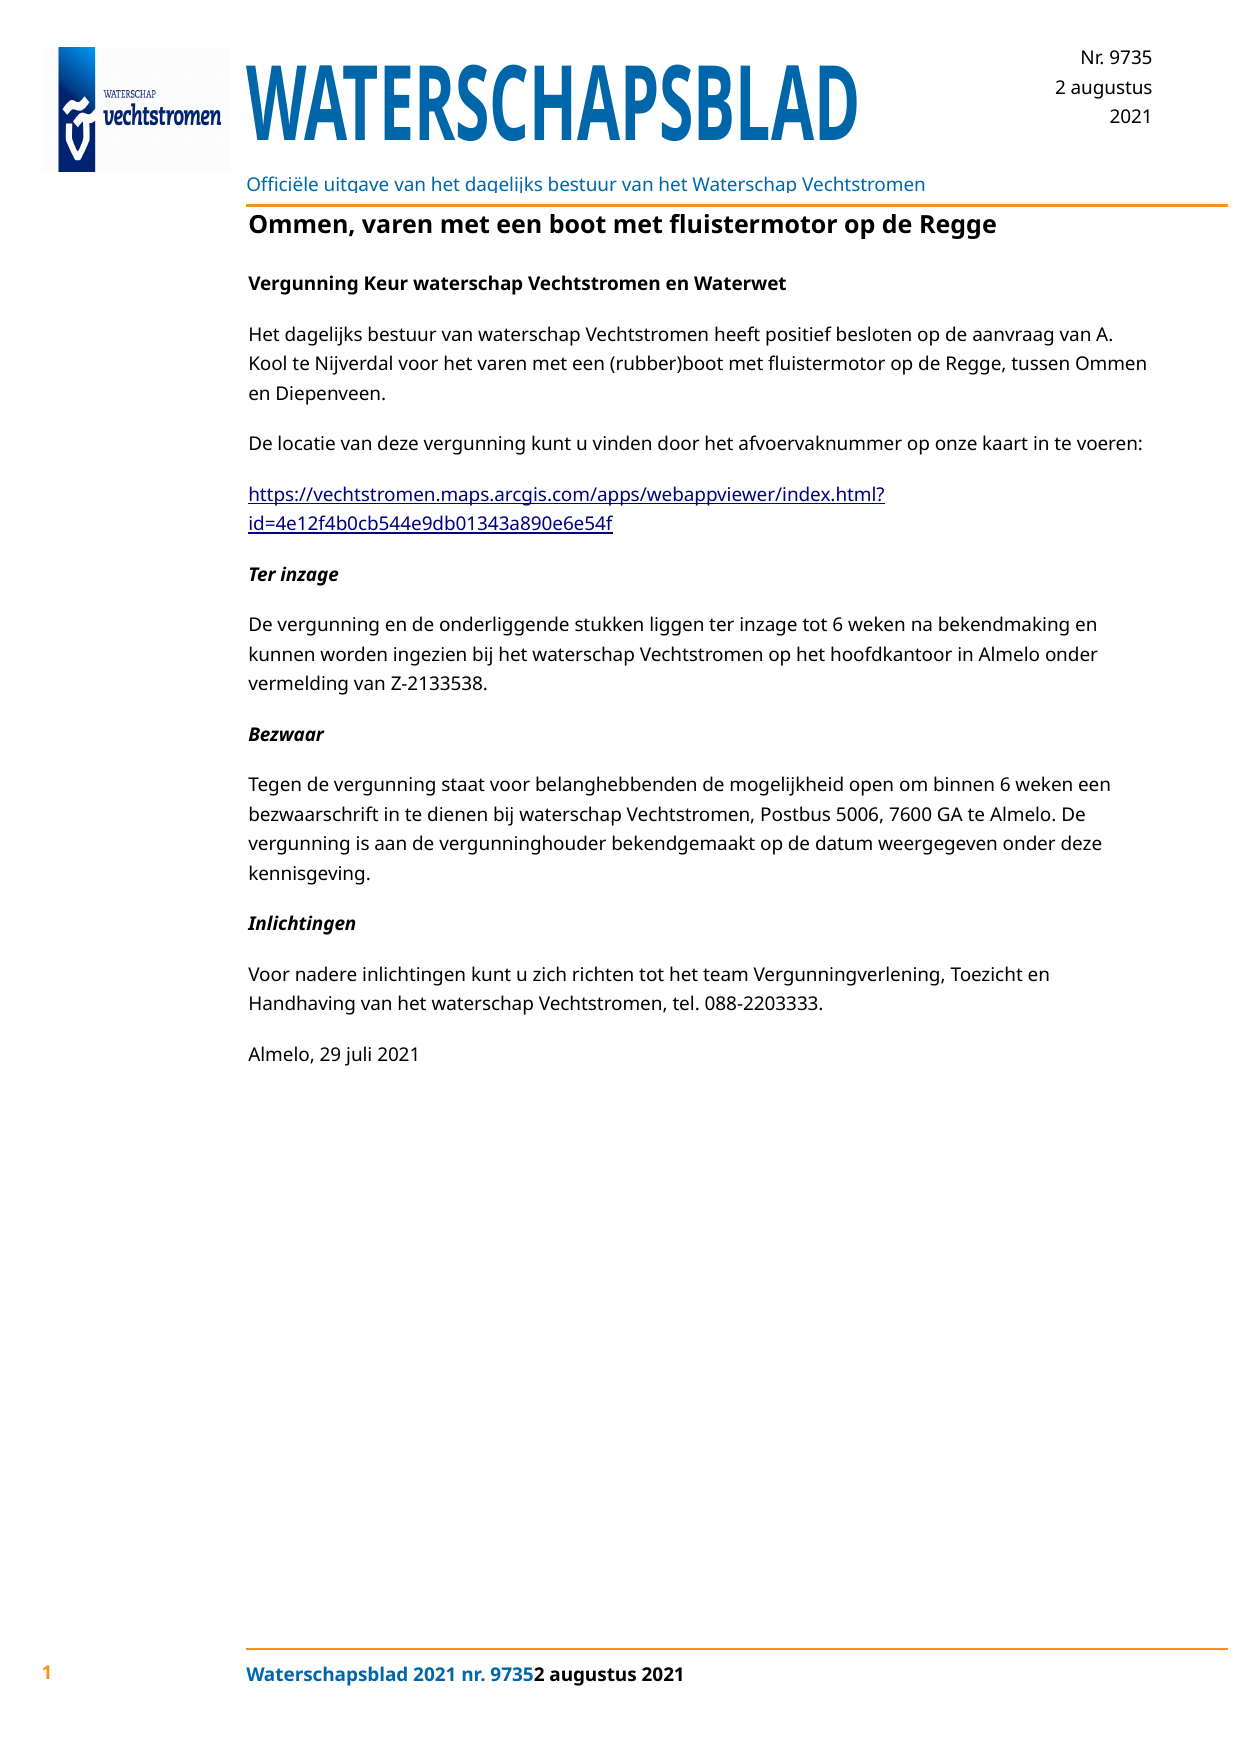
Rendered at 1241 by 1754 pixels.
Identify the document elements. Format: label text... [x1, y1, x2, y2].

text Het dagelijks bestuur van waterschap Vechtstromen heeft positief besloten op de aanvraag van A. Kool te Nijverdal voor het varen met een (rubber)boot met fluistermotor op de Regge, tussen Ommen en Diepenveen. [248, 321, 1152, 406]
text De locatie van deze vergunning kunt u vinden door het afvoervaknummer op onze kaart in te voeren: [248, 430, 1152, 456]
text Ter inzage [248, 561, 1152, 586]
text Vergunning Keur waterschap Vechtstromen en Waterwet [248, 270, 1152, 296]
text Bezwaar [248, 721, 1152, 746]
text Inlichtingen [248, 910, 1152, 936]
text Ommen, varen met een boot met fluistermotor op de Regge [248, 207, 1152, 241]
text https://vechtstromen.maps.arcgis.com/apps/webappviewer/index.html?id=4e12f4b0cb544e9db01343a890e6e54f [248, 481, 1152, 536]
text Voor nadere inlichtingen kunt u zich richten tot het team Vergunningverlening, Toezicht en Handhaving van het waterschap Vechtstromen, tel. 088-2203333. [248, 961, 1152, 1016]
picture [41, 47, 231, 172]
text De vergunning en de onderliggende stukken liggen ter inzage tot 6 weken na bekendmaking en kunnen worden ingezien bij het waterschap Vechtstromen op het hoofdkantoor in Almelo onder vermelding van Z-2133538. [248, 611, 1152, 696]
text Almelo, 29 juli 2021 [248, 1041, 1152, 1066]
text Tegen de vergunning staat voor belanghebbenden de mogelijkheid open om binnen 6 weken een bezwaarschrift in te dienen bij waterschap Vechtstromen, Postbus 5006, 7600 GA te Almelo. De vergunning is aan de vergunninghouder bekendgemaakt op de datum weergegeven onder deze kennisgeving. [248, 771, 1152, 886]
